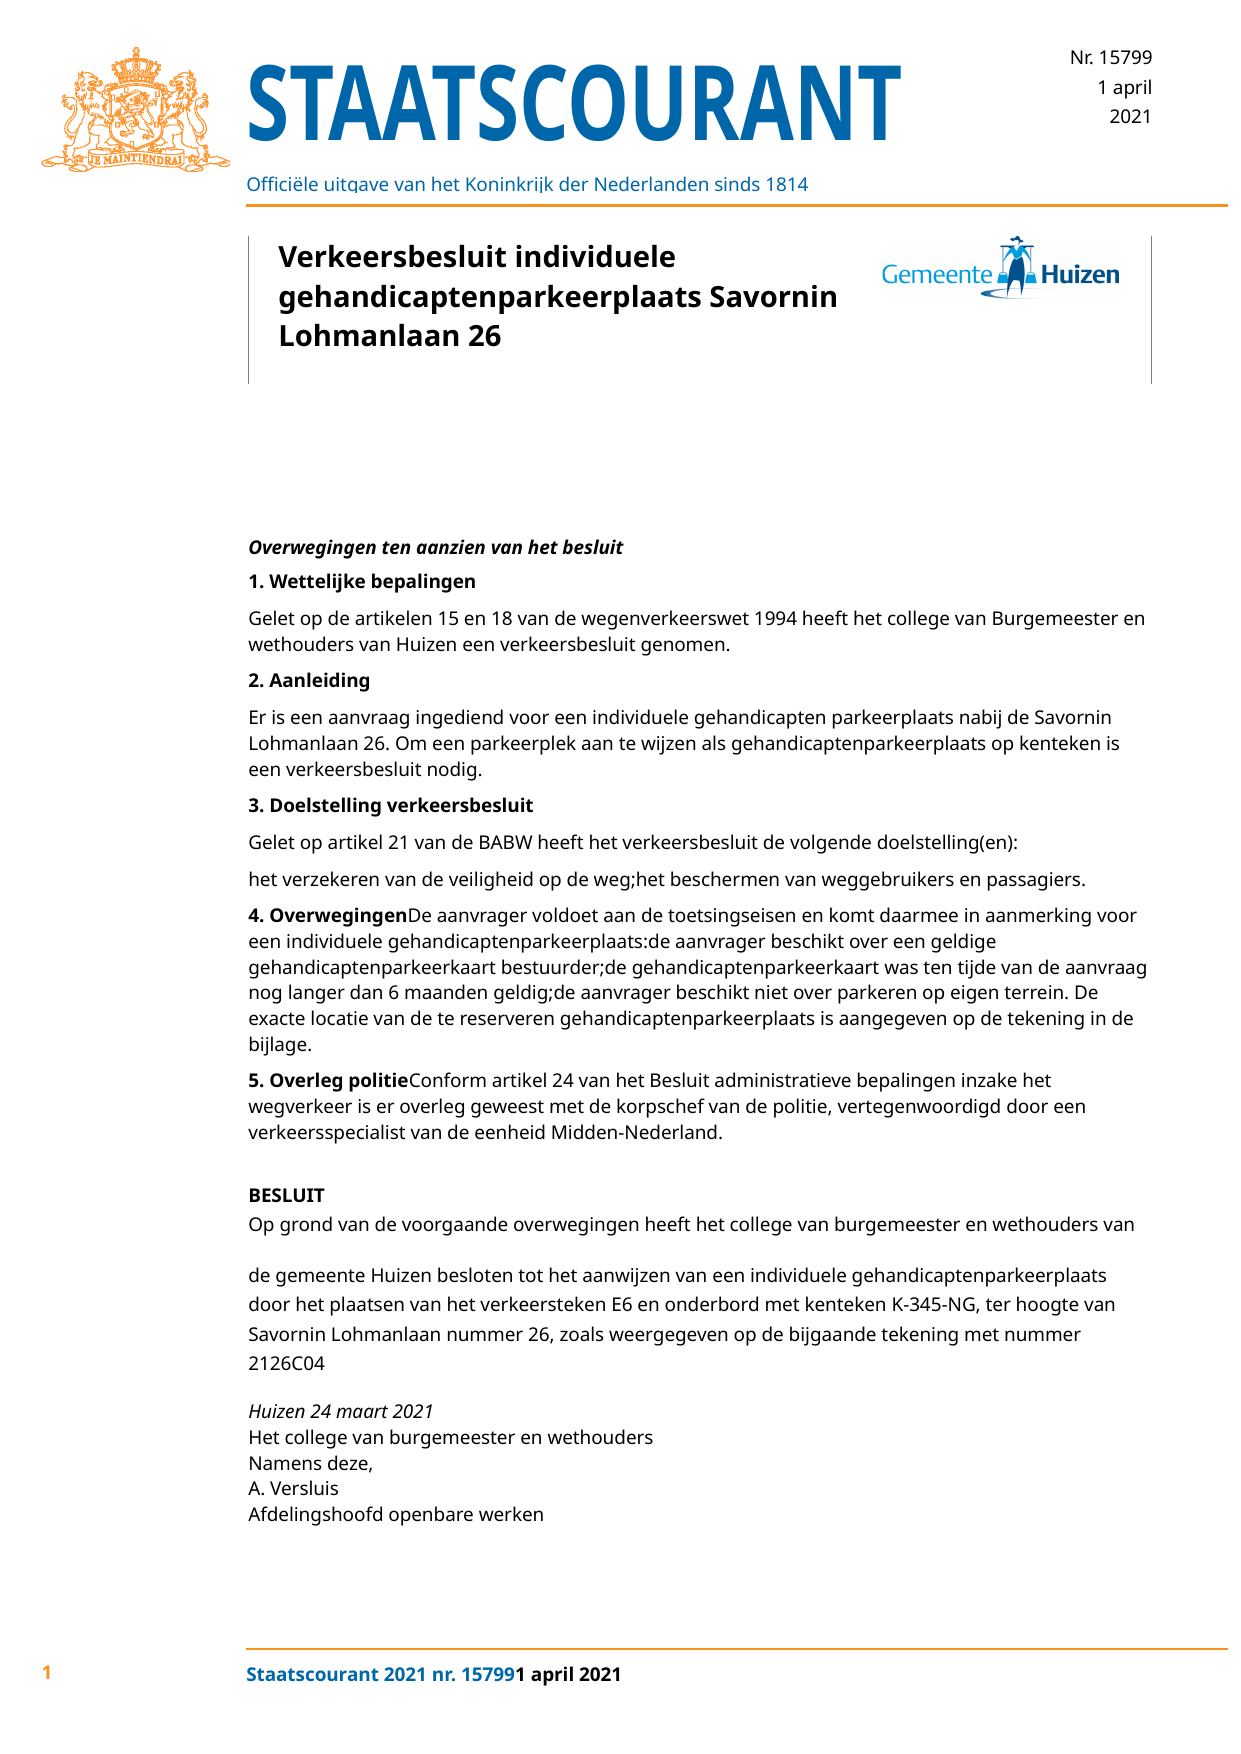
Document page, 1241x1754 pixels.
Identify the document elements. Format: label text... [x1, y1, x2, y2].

text Op grond van de voorgaande overwegingen heeft het college van burgemeester en wethouders van [248, 1211, 1152, 1237]
text Overwegingen ten aanzien van het besluit [248, 534, 1152, 560]
text het verzekeren van de veiligheid op de weg;het beschermen van weggebruikers en passagiers. [248, 866, 1152, 891]
text Er is een aanvraag ingediend voor een individuele gehandicapten parkeerplaats nabij de Savornin Lohmanlaan 26. Om een parkeerplek aan te wijzen als gehandicaptenparkeerplaats op kenteken is een verkeersbesluit nodig. [248, 704, 1152, 781]
text Het college van burgemeester en wethouders [248, 1424, 1152, 1450]
table_header [850, 236, 1151, 384]
table_header Verkeersbesluit individuele gehandicaptenparkeerplaats Savornin Lohmanlaan 26 [249, 236, 850, 384]
text Namens deze, [248, 1450, 1152, 1476]
text 3. Doelstelling verkeersbesluit [248, 792, 1152, 818]
text 5. Overleg politieConform artikel 24 van het Besluit administratieve bepalingen inzake het wegverkeer is er overleg geweest met de korpschef van de politie, vertegenwoordigd door een verkeersspecialist van de eenheid Midden-Nederland. [248, 1068, 1152, 1145]
picture [41, 47, 231, 172]
text 2. Aanleiding [248, 668, 1152, 693]
text A. Versluis [248, 1476, 1152, 1501]
text Huizen 24 maart 2021 [248, 1398, 1152, 1424]
text Afdelingshoofd openbare werken [248, 1501, 1152, 1527]
text de gemeente Huizen besloten tot het aanwijzen van een individuele gehandicaptenparkeerplaats door het plaatsen van het verkeersteken E6 en onderbord met kenteken K-345-NG, ter hoogte van Savornin Lohmanlaan nummer 26, zoals weergegeven op de bijgaande tekening met nummer 2126C04 [248, 1262, 1152, 1376]
text Gelet op de artikelen 15 en 18 van de wegenverkeerswet 1994 heeft het college van Burgemeester en wethouders van Huizen een verkeersbesluit genomen. [248, 605, 1152, 657]
text 4. OverwegingenDe aanvrager voldoet aan de toetsingseisen en komt daarmee in aanmerking voor een individuele gehandicaptenparkeerplaats:de aanvrager beschikt over een geldige gehandicaptenparkeerkaart bestuurder;de gehandicaptenparkeerkaart was ten tijde van de aanvraag nog langer dan 6 maanden geldig;de aanvrager beschikt niet over parkeren op eigen terrein. De exacte locatie van de te reserveren gehandicaptenparkeerplaats is aangegeven op de tekening in de bijlage. [248, 902, 1152, 1057]
text BESLUIT [248, 1182, 1152, 1208]
text Gelet op artikel 21 van de BABW heeft het verkeersbesluit de volgende doelstelling(en): [248, 829, 1152, 855]
text 1. Wettelijke bepalingen [248, 568, 1152, 594]
picture [882, 236, 1119, 299]
